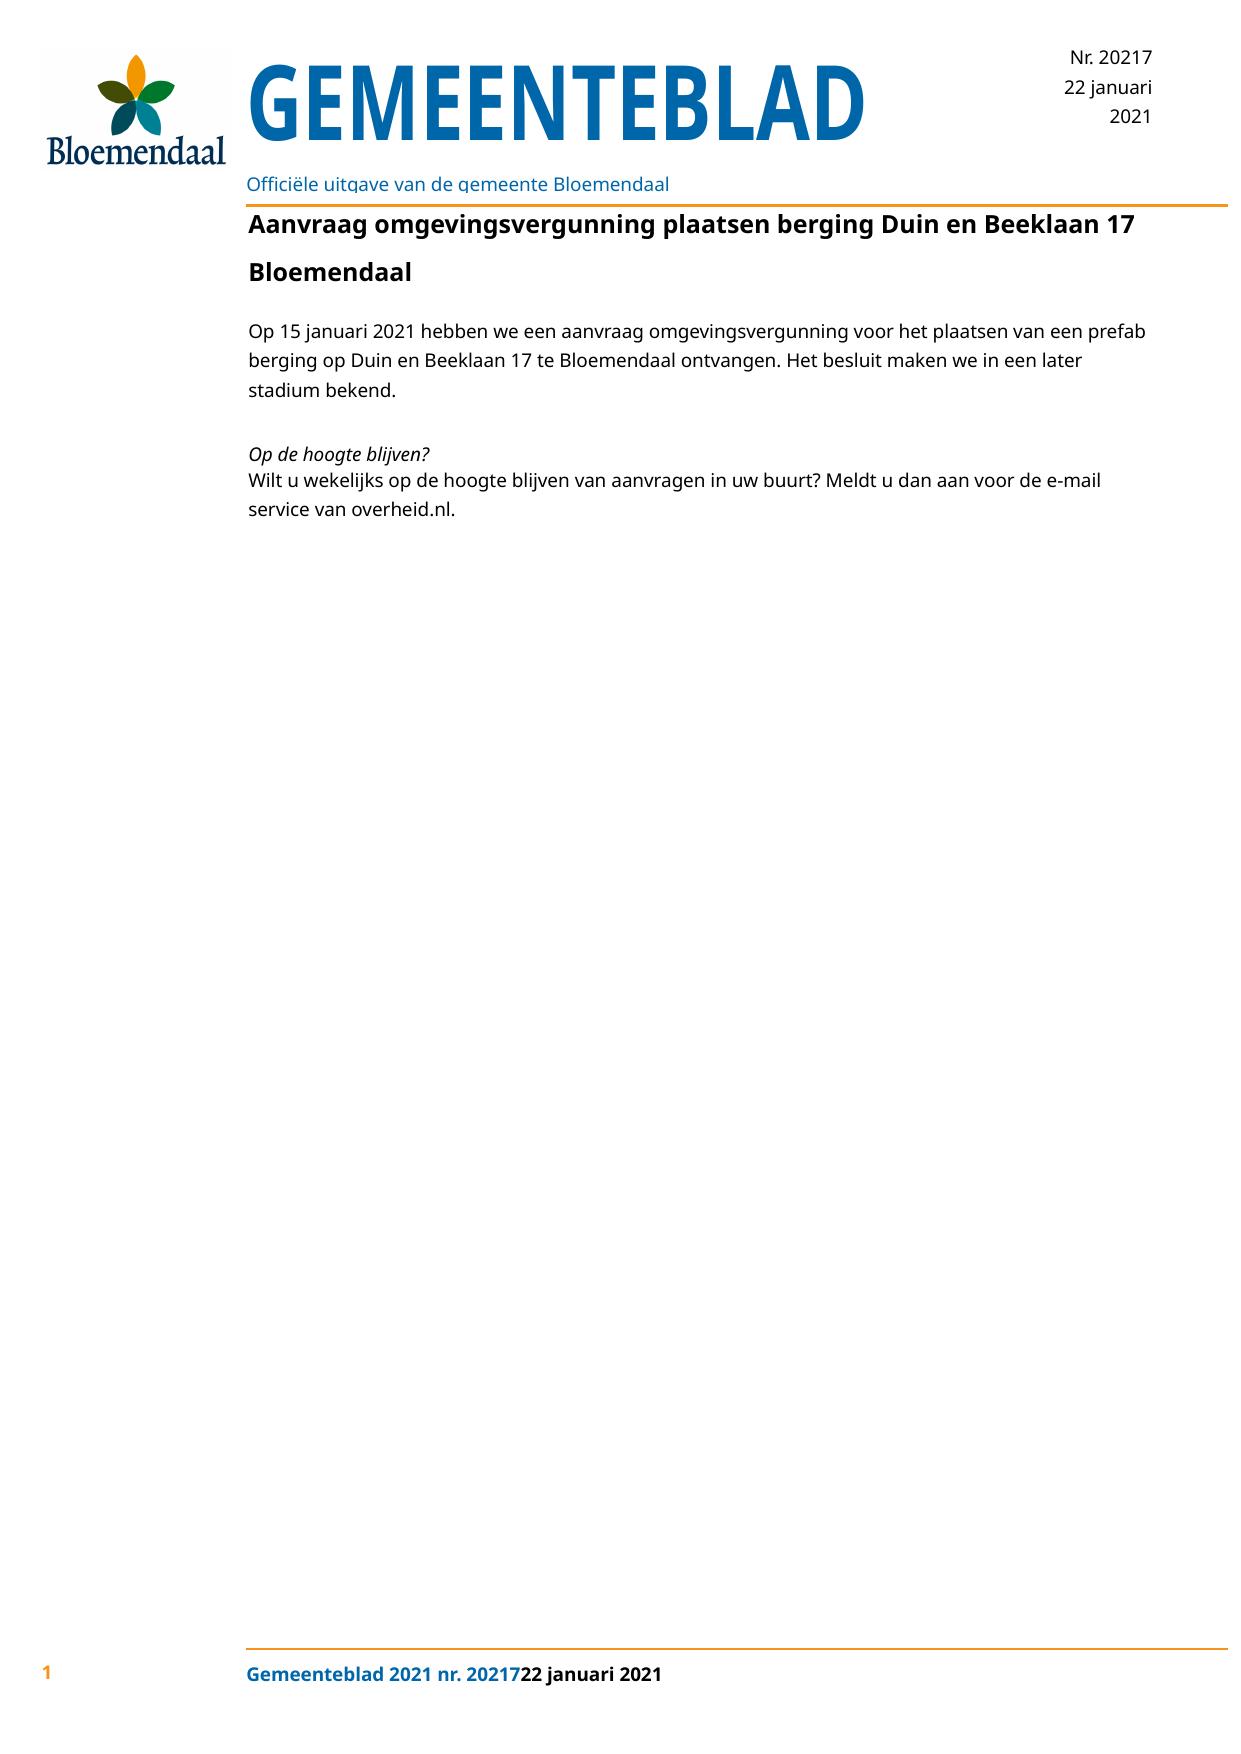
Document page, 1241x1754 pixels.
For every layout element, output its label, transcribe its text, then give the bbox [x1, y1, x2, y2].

text Aanvraag omgevingsvergunning plaatsen berging Duin en Beeklaan 17 Bloemendaal [248, 207, 1152, 288]
text Wilt u wekelijks op de hoogte blijven van aanvragen in uw buurt? Meldt u dan aan voor de e-mail service van overheid.nl. [248, 467, 1152, 522]
picture [41, 47, 231, 172]
text Op 15 januari 2021 hebben we een aanvraag omgevingsvergunning voor het plaatsen van een prefab berging op Duin en Beeklaan 17 te Bloemendaal ontvangen. Het besluit maken we in een later stadium bekend. [248, 318, 1152, 403]
text Op de hoogte blijven? [248, 441, 1152, 467]
